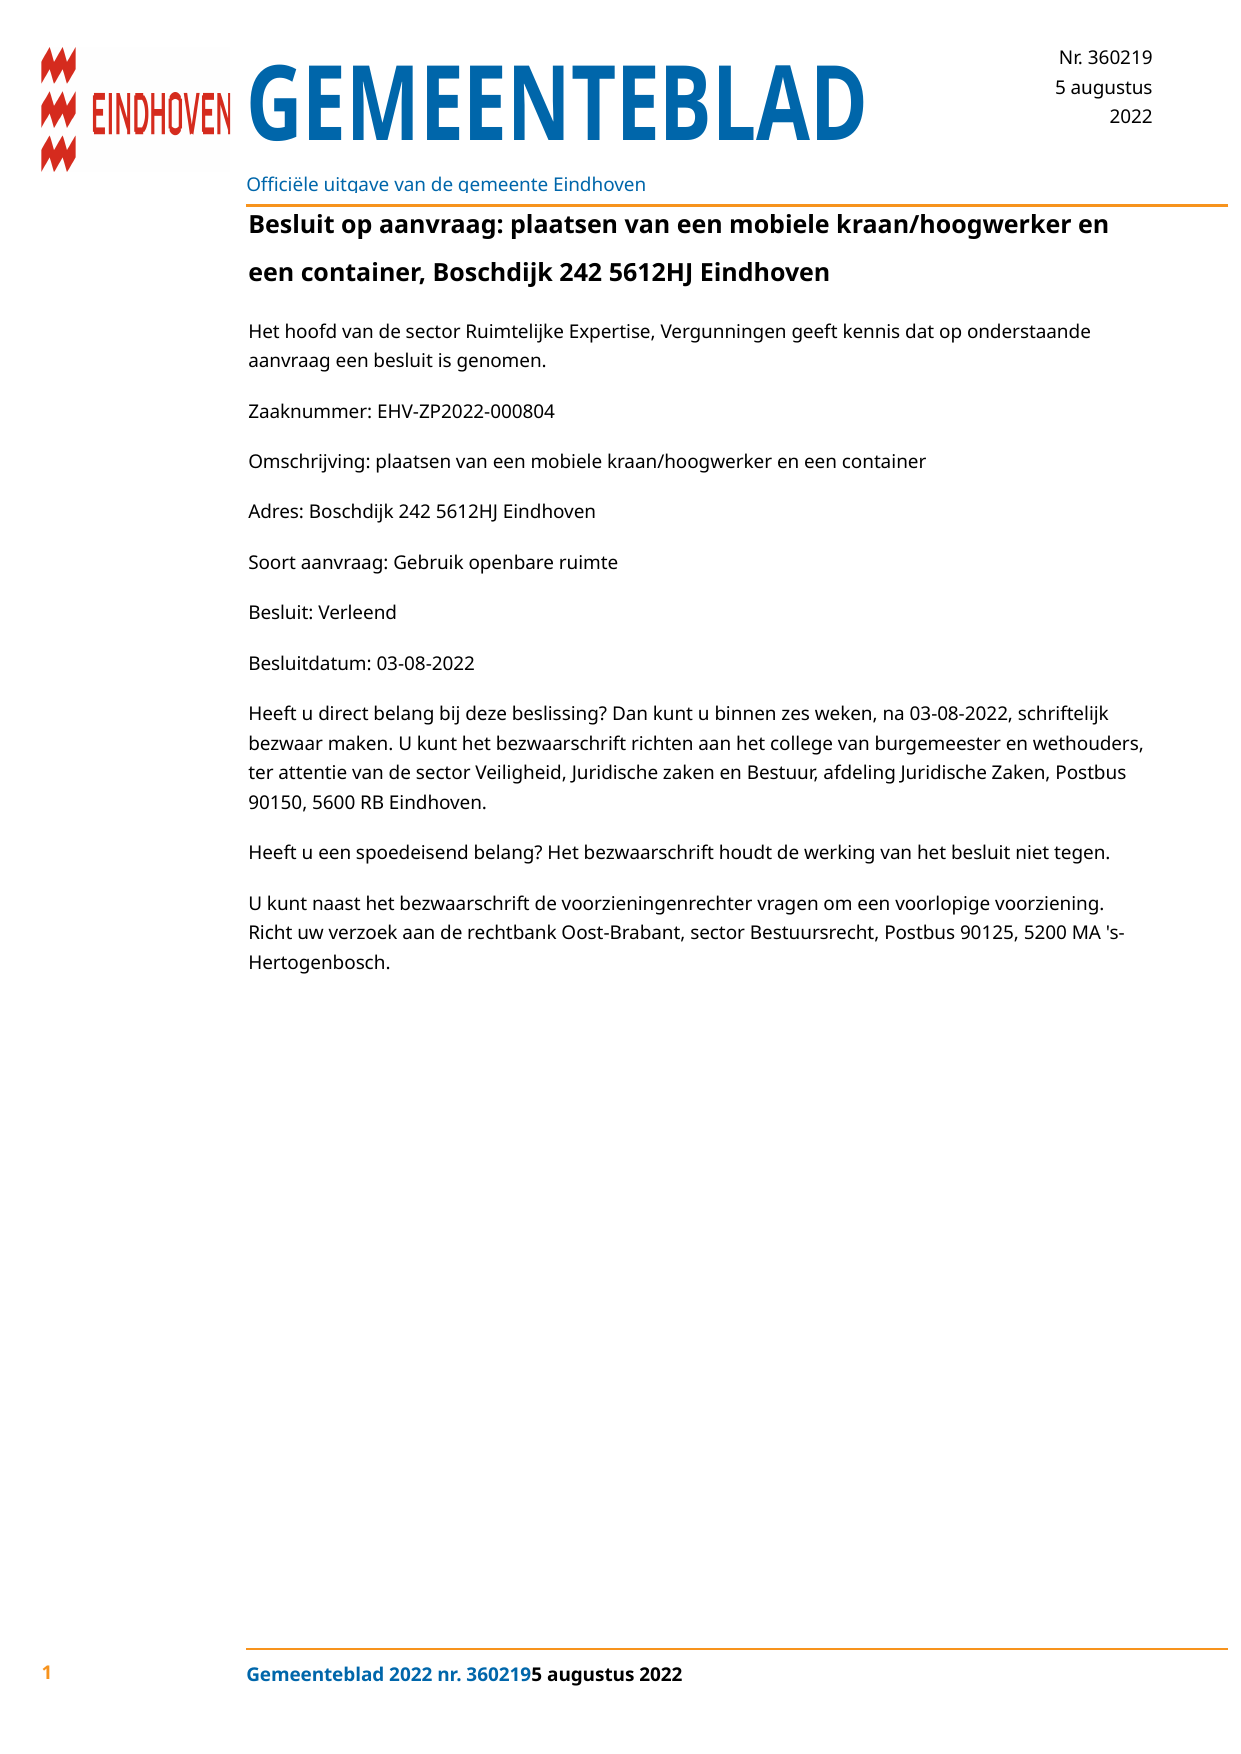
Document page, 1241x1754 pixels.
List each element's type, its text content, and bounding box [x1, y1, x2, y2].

text Adres: Boschdijk 242 5612HJ Eindhoven [248, 499, 1152, 524]
text Heeft u direct belang bij deze beslissing? Dan kunt u binnen zes weken, na 03-08-2022, schriftelijk bezwaar maken. U kunt het bezwaarschrift richten aan het college van burgemeester en wethouders, ter attentie van de sector Veiligheid, Juridische zaken en Bestuur, afdeling Juridische Zaken, Postbus 90150, 5600 RB Eindhoven. [248, 700, 1152, 815]
text Besluit: Verleend [248, 599, 1152, 625]
text Zaaknummer: EHV-ZP2022-000804 [248, 398, 1152, 424]
text Omschrijving: plaatsen van een mobiele kraan/hoogwerker en een container [248, 448, 1152, 474]
text Besluitdatum: 03-08-2022 [248, 650, 1152, 676]
text Soort aanvraag: Gebruik openbare ruimte [248, 549, 1152, 575]
text U kunt naast het bezwaarschrift de voorzieningenrechter vragen om een voorlopige voorziening. Richt uw verzoek aan de rechtbank Oost-Brabant, sector Bestuursrecht, Postbus 90125, 5200 MA 's-Hertogenbosch. [248, 890, 1152, 975]
text Besluit op aanvraag: plaatsen van een mobiele kraan/hoogwerker en een container, Boschdijk 242 5612HJ Eindhoven [248, 207, 1152, 288]
text Heeft u een spoedeisend belang? Het bezwaarschrift houdt de werking van het besluit niet tegen. [248, 839, 1152, 865]
picture [41, 47, 231, 172]
text Het hoofd van de sector Ruimtelijke Expertise, Vergunningen geeft kennis dat op onderstaande aanvraag een besluit is genomen. [248, 318, 1152, 373]
